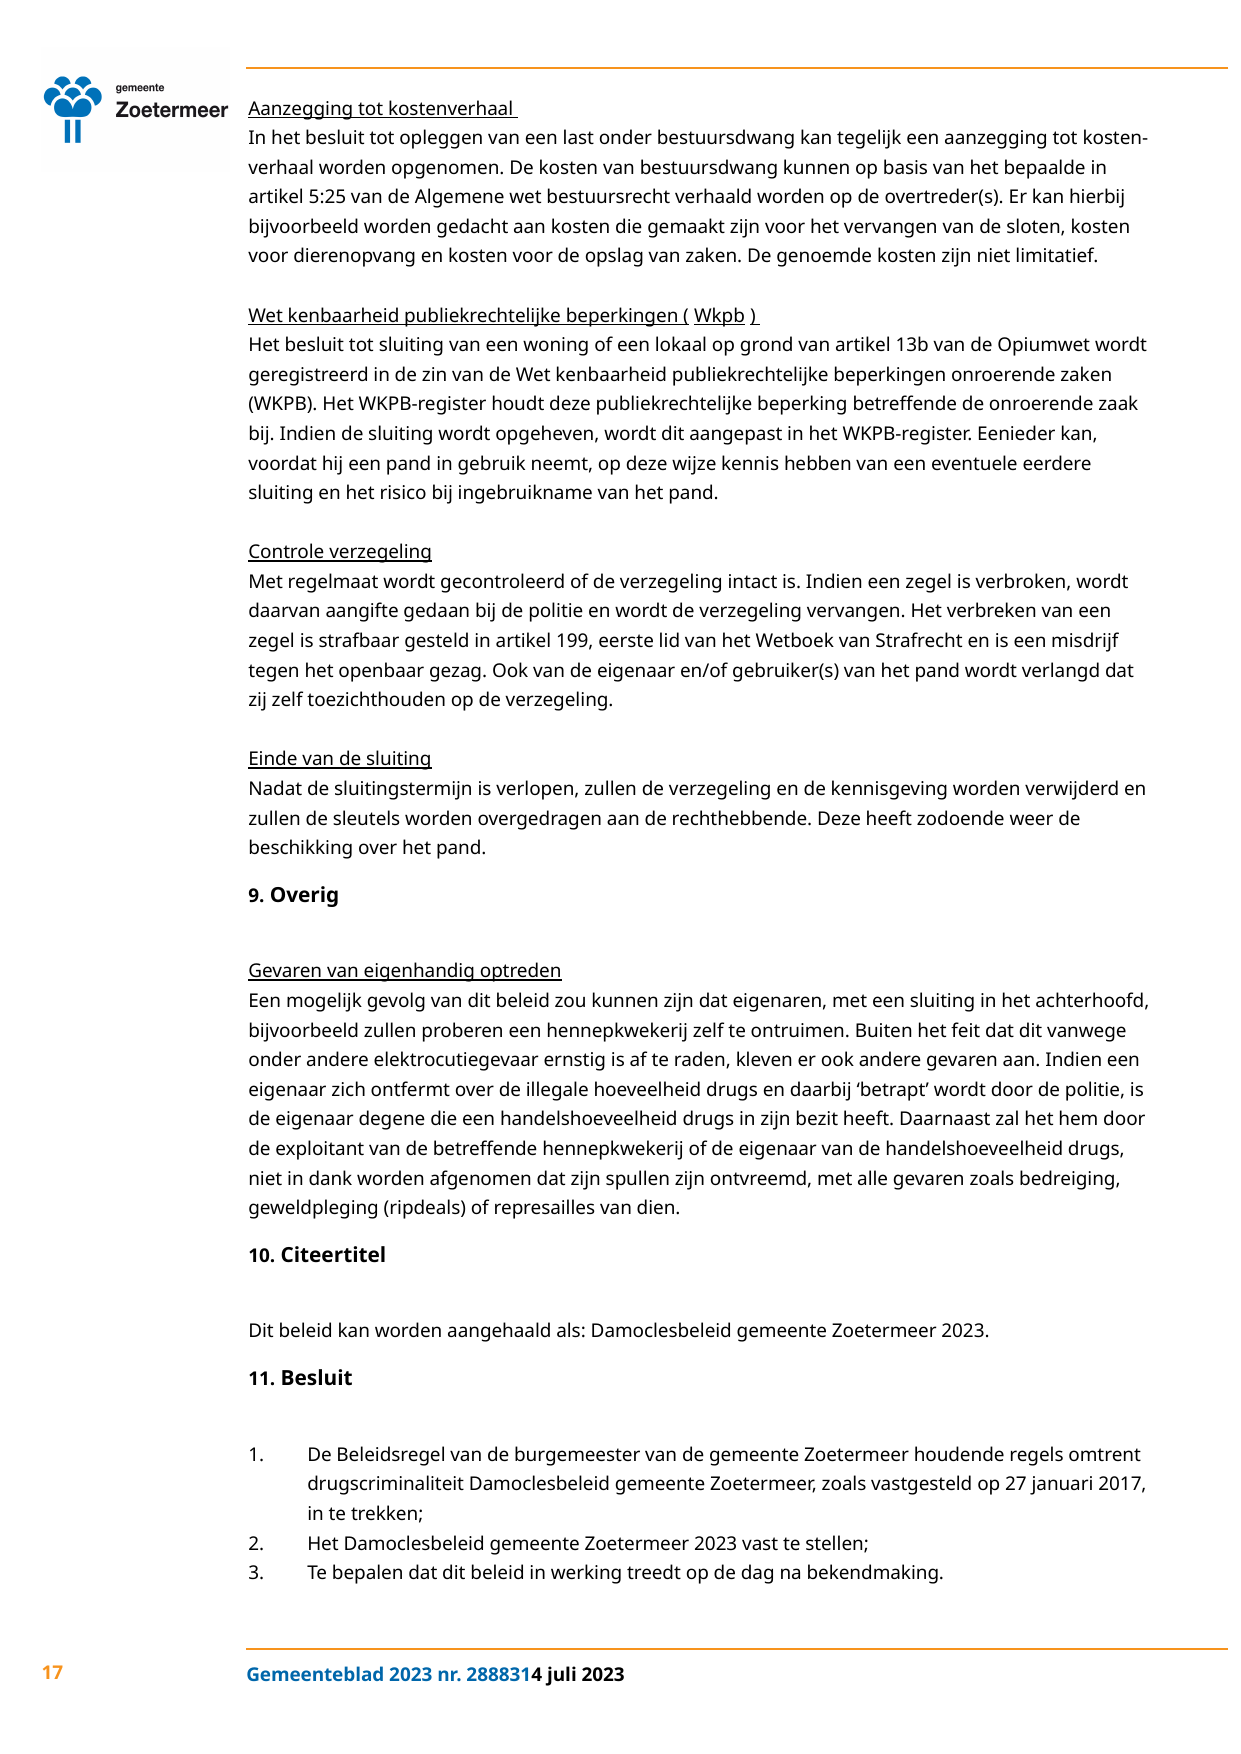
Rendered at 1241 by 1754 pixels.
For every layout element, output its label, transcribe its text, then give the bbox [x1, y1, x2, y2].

text Het besluit tot sluiting van een woning of een lokaal op grond van artikel 13b van de Opiumwet wordt geregistreerd in de zin van de Wet kenbaarheid publiekrechtelijke beperkingen onroerende zaken (WKPB). Het WKPB-register houdt deze publiekrechtelijke beperking betreffende de onroerende zaak bij. Indien de sluiting wordt opgeheven, wordt dit aangepast in het WKPB-register. Eenieder kan, voordat hij een pand in gebruik neemt, op deze wijze kennis hebben van een eventuele eerdere sluiting en het risico bij ingebruikname van het pand. [248, 331, 1152, 505]
text 11. Besluit [248, 1363, 1152, 1392]
text Een mogelijk gevolg van dit beleid zou kunnen zijn dat eigenaren, met een sluiting in het achterhoofd, bijvoorbeeld zullen proberen een hennepkwekerij zelf te ontruimen. Buiten het feit dat dit vanwege onder andere elektrocutiegevaar ernstig is af te raden, kleven er ook andere gevaren aan. Indien een eigenaar zich ontfermt over de illegale hoeveelheid drugs en daarbij ‘betrapt’ wordt door de politie, is de eigenaar degene die een handelshoeveelheid drugs in zijn bezit heeft. Daarnaast zal het hem door de exploitant van de betreffende hennepkwekerij of de eigenaar van de handelshoeveelheid drugs, niet in dank worden afgenomen dat zijn spullen zijn ontvreemd, met alle gevaren zoals bedreiging, geweldpleging (ripdeals) of represailles van dien. [248, 987, 1152, 1220]
text In het besluit tot opleggen van een last onder bestuursdwang kan tegelijk een aanzegging tot kosten- verhaal worden opgenomen. De kosten van bestuursdwang kunnen op basis van het bepaalde in artikel 5:25 van de Algemene wet bestuursrecht verhaald worden op de overtreder(s). Er kan hierbij bijvoorbeeld worden gedacht aan kosten die gemaakt zijn voor het vervangen van de sloten, kosten voor dierenopvang en kosten voor de opslag van zaken. De genoemde kosten zijn niet limitatief. [248, 124, 1152, 268]
text 9. Overig [248, 880, 1152, 908]
text Dit beleid kan worden aangehaald als: Damoclesbeleid gemeente Zoetermeer 2023. [248, 1318, 1152, 1343]
text 10. Citeertitel [248, 1240, 1152, 1268]
text Einde van de sluiting [248, 746, 1152, 771]
text Controle verzegeling [248, 538, 1152, 564]
text Gevaren van eigenhandig optreden [248, 958, 1152, 983]
picture [41, 47, 231, 172]
list De Beleidsregel van de burgemeester van de gemeente Zoetermeer houdende regels omtrent drugscriminaliteit Damoclesbeleid gemeente Zoetermeer, zoals vastgesteld op 27 januari 2017, in te trekken; [248, 1441, 1152, 1526]
list Te bepalen dat dit beleid in werking treedt op de dag na bekendmaking. [248, 1559, 1152, 1585]
text Met regelmaat wordt gecontroleerd of de verzegeling intact is. Indien een zegel is verbroken, wordt daarvan aangifte gedaan bij de politie en wordt de verzegeling vervangen. Het verbreken van een zegel is strafbaar gesteld in artikel 199, eerste lid van het Wetboek van Strafrecht en is een misdrijf tegen het openbaar gezag. Ook van de eigenaar en/of gebruiker(s) van het pand wordt verlangd dat zij zelf toezichthouden op de verzegeling. [248, 568, 1152, 712]
text Aanzegging tot kostenverhaal [248, 95, 1152, 121]
text Wet kenbaarheid publiekrechtelijke beperkingen ( Wkpb ) [248, 302, 1152, 328]
list Het Damoclesbeleid gemeente Zoetermeer 2023 vast te stellen; [248, 1530, 1152, 1556]
text Nadat de sluitingstermijn is verlopen, zullen de verzegeling en de kennisgeving worden verwijderd en zullen de sleutels worden overgedragen aan de rechthebbende. Deze heeft zodoende weer de beschikking over het pand. [248, 775, 1152, 860]
